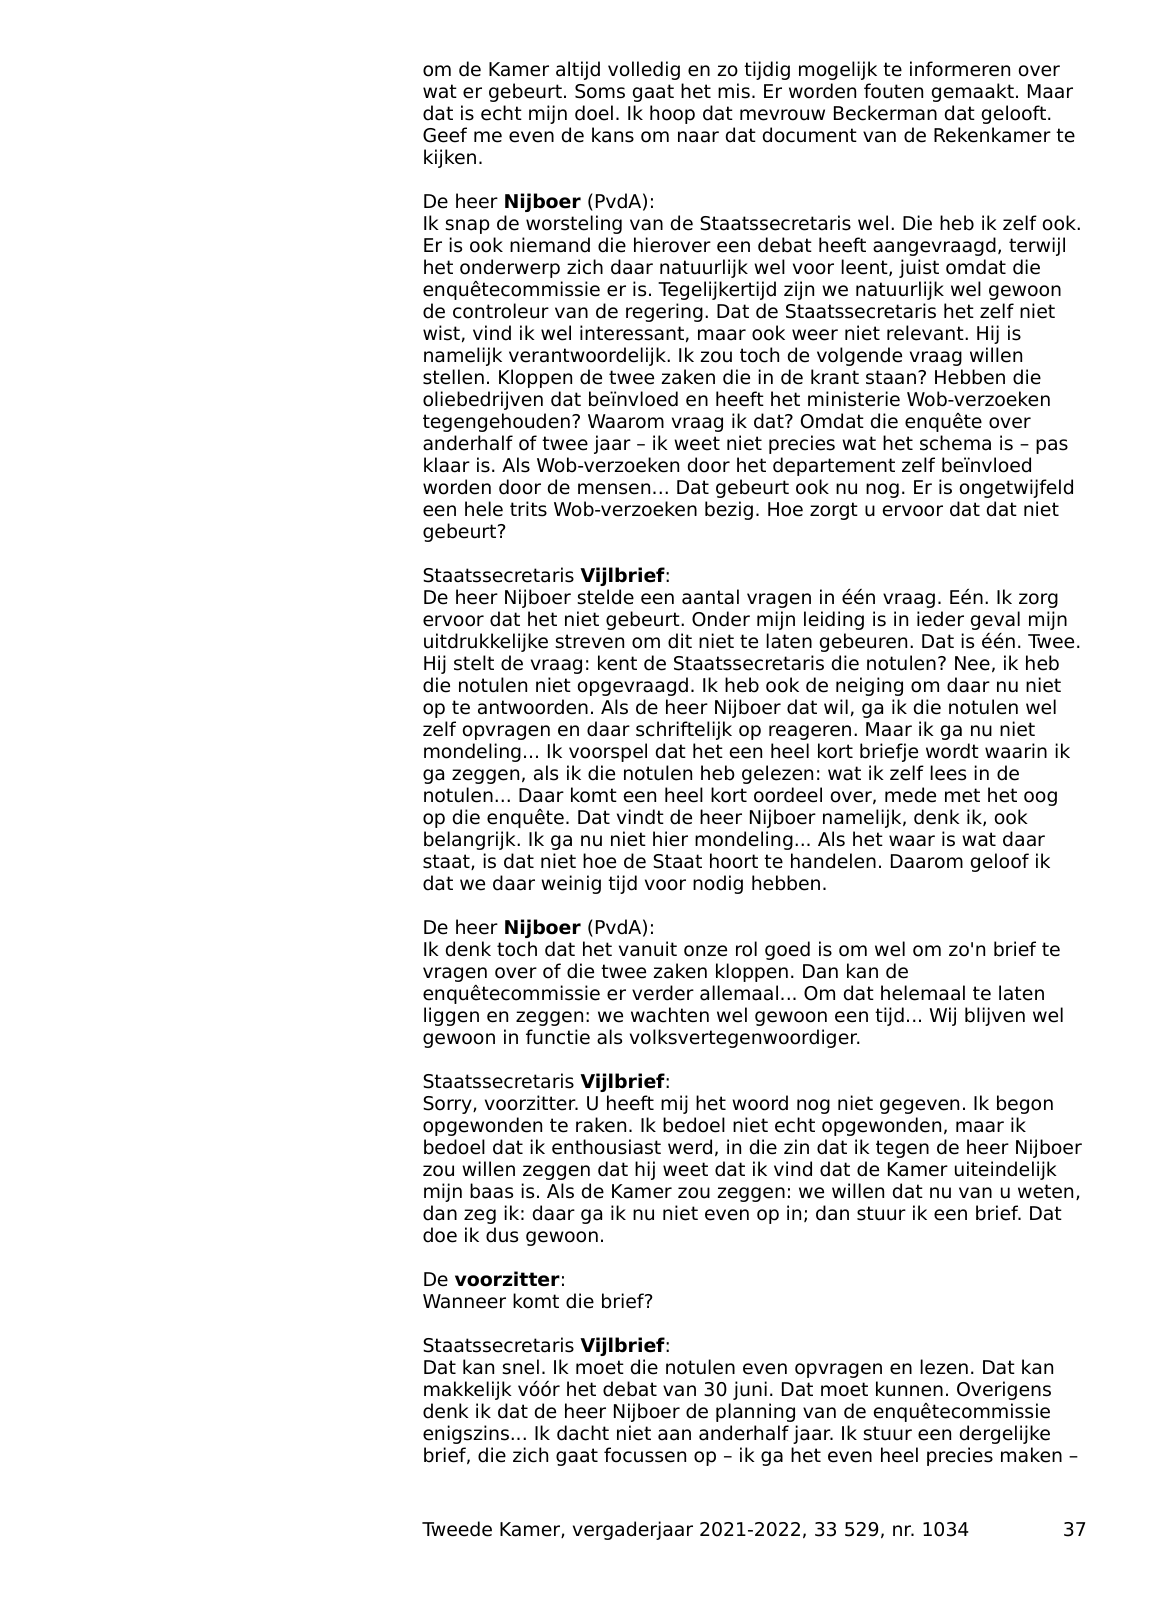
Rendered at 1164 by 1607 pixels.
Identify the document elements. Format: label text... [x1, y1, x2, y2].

text om de Kamer altijd volledig en zo tijdig mogelijk te informeren over wat er gebeurt. Soms gaat het mis. Er worden fouten gemaakt. Maar dat is echt mijn doel. Ik hoop dat mevrouw Beckerman dat gelooft. Geef me even de kans om naar dat document van de Rekenkamer te kijken. [422, 59, 1087, 169]
text Wanneer komt die brief? [422, 1291, 1087, 1313]
text Dat kan snel. Ik moet die notulen even opvragen en lezen. Dat kan makkelijk vóór het debat van 30 juni. Dat moet kunnen. Overigens denk ik dat de heer Nijboer de planning van de enquêtecommissie enigszins... Ik dacht niet aan anderhalf jaar. Ik stuur een dergelijke brief, die zich gaat focussen op – ik ga het even heel precies maken – [422, 1357, 1087, 1467]
text Staatssecretaris Vijlbrief: [422, 1071, 1087, 1093]
text De heer Nijboer (PvdA): [422, 917, 1087, 939]
text De heer Nijboer (PvdA): [422, 191, 1087, 213]
text De heer Nijboer stelde een aantal vragen in één vraag. Eén. Ik zorg ervoor dat het niet gebeurt. Onder mijn leiding is in ieder geval mijn uitdrukkelijke streven om dit niet te laten gebeuren. Dat is één. Twee. Hij stelt de vraag: kent de Staatssecretaris die notulen? Nee, ik heb die notulen niet opgevraagd. Ik heb ook de neiging om daar nu niet op te antwoorden. Als de heer Nijboer dat wil, ga ik die notulen wel zelf opvragen en daar schriftelijk op reageren. Maar ik ga nu niet mondeling... Ik voorspel dat het een heel kort briefje wordt waarin ik ga zeggen, als ik die notulen heb gelezen: wat ik zelf lees in de notulen... Daar komt een heel kort oordeel over, mede met het oog op die enquête. Dat vindt de heer Nijboer namelijk, denk ik, ook belangrijk. Ik ga nu niet hier mondeling... Als het waar is wat daar staat, is dat niet hoe de Staat hoort te handelen. Daarom geloof ik dat we daar weinig tijd voor nodig hebben. [422, 587, 1087, 895]
text Staatssecretaris Vijlbrief: [422, 1335, 1087, 1357]
text Staatssecretaris Vijlbrief: [422, 565, 1087, 587]
text Sorry, voorzitter. U heeft mij het woord nog niet gegeven. Ik begon opgewonden te raken. Ik bedoel niet echt opgewonden, maar ik bedoel dat ik enthousiast werd, in die zin dat ik tegen de heer Nijboer zou willen zeggen dat hij weet dat ik vind dat de Kamer uiteindelijk mijn baas is. Als de Kamer zou zeggen: we willen dat nu van u weten, dan zeg ik: daar ga ik nu niet even op in; dan stuur ik een brief. Dat doe ik dus gewoon. [422, 1093, 1087, 1247]
text Ik denk toch dat het vanuit onze rol goed is om wel om zo'n brief te vragen over of die twee zaken kloppen. Dan kan de enquêtecommissie er verder allemaal... Om dat helemaal te laten liggen en zeggen: we wachten wel gewoon een tijd... Wij blijven wel gewoon in functie als volksvertegenwoordiger. [422, 939, 1087, 1049]
text De voorzitter: [422, 1269, 1087, 1291]
text Ik snap de worsteling van de Staatssecretaris wel. Die heb ik zelf ook. Er is ook niemand die hierover een debat heeft aangevraagd, terwijl het onderwerp zich daar natuurlijk wel voor leent, juist omdat die enquêtecommissie er is. Tegelijkertijd zijn we natuurlijk wel gewoon de controleur van de regering. Dat de Staatssecretaris het zelf niet wist, vind ik wel interessant, maar ook weer niet relevant. Hij is namelijk verantwoordelijk. Ik zou toch de volgende vraag willen stellen. Kloppen de twee zaken die in de krant staan? Hebben die oliebedrijven dat beïnvloed en heeft het ministerie Wob-verzoeken tegengehouden? Waarom vraag ik dat? Omdat die enquête over anderhalf of twee jaar – ik weet niet precies wat het schema is – pas klaar is. Als Wob-verzoeken door het departement zelf beïnvloed worden door de mensen... Dat gebeurt ook nu nog. Er is ongetwijfeld een hele trits Wob-verzoeken bezig. Hoe zorgt u ervoor dat dat niet gebeurt? [422, 213, 1087, 543]
